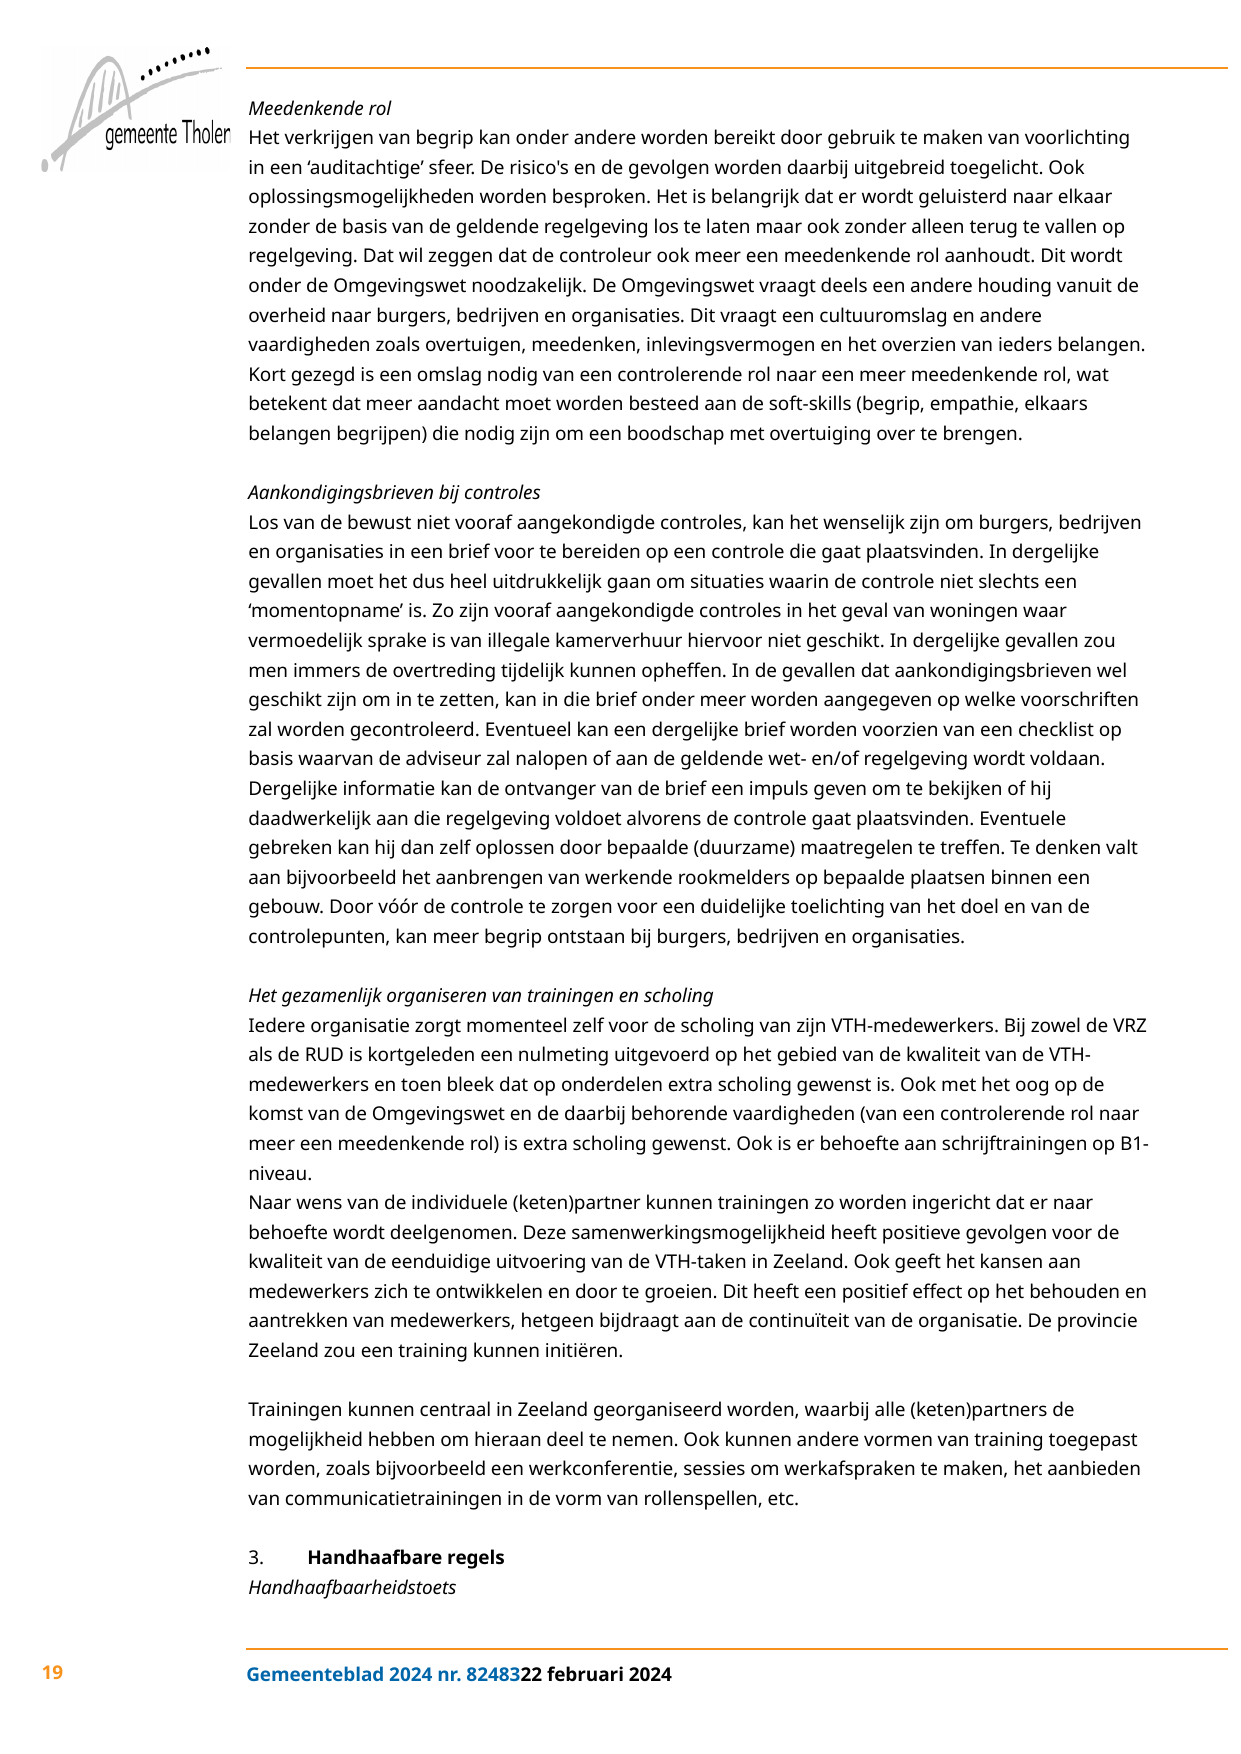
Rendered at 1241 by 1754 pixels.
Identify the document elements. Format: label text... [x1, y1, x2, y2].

text Naar wens van de individuele (keten)partner kunnen trainingen zo worden ingericht dat er naar behoefte wordt deelgenomen. Deze samenwerkingsmogelijkheid heeft positieve gevolgen voor de kwaliteit van de eenduidige uitvoering van de VTH-taken in Zeeland. Ook geeft het kansen aan medewerkers zich te ontwikkelen en door te groeien. Dit heeft een positief effect op het behouden en aantrekken van medewerkers, hetgeen bijdraagt aan de continuïteit van de organisatie. De provincie Zeeland zou een training kunnen initiëren. [248, 1189, 1152, 1363]
picture [41, 47, 231, 172]
text Aankondigingsbrieven bij controles [248, 479, 1152, 505]
text Meedenkende rol [248, 95, 1152, 121]
text Iedere organisatie zorgt momenteel zelf voor de scholing van zijn VTH-medewerkers. Bij zowel de VRZ als de RUD is kortgeleden een nulmeting uitgevoerd op het gebied van de kwaliteit van de VTH-medewerkers en toen bleek dat op onderdelen extra scholing gewenst is. Ook met het oog op de komst van de Omgevingswet en de daarbij behorende vaardigheden (van een controlerende rol naar meer een meedenkende rol) is extra scholing gewenst. Ook is er behoefte aan schrijftrainingen op B1-niveau. [248, 1012, 1152, 1186]
text Het gezamenlijk organiseren van trainingen en scholing [248, 982, 1152, 1008]
text Handhaafbaarheidstoets [248, 1574, 1152, 1600]
text Het verkrijgen van begrip kan onder andere worden bereikt door gebruik te maken van voorlichting in een ‘auditachtige’ sfeer. De risico's en de gevolgen worden daarbij uitgebreid toegelicht. Ook oplossingsmogelijkheden worden besproken. Het is belangrijk dat er wordt geluisterd naar elkaar zonder de basis van de geldende regelgeving los te laten maar ook zonder alleen terug te vallen op regelgeving. Dat wil zeggen dat de controleur ook meer een meedenkende rol aanhoudt. Dit wordt onder de Omgevingswet noodzakelijk. De Omgevingswet vraagt deels een andere houding vanuit de overheid naar burgers, bedrijven en organisaties. Dit vraagt een cultuuromslag en andere vaardigheden zoals overtuigen, meedenken, inlevingsvermogen en het overzien van ieders belangen. [248, 124, 1152, 357]
text Trainingen kunnen centraal in Zeeland georganiseerd worden, waarbij alle (keten)partners de mogelijkheid hebben om hieraan deel te nemen. Ook kunnen andere vormen van training toegepast worden, zoals bijvoorbeeld een werkconferentie, sessies om werkafspraken te maken, het aanbieden van communicatietrainingen in de vorm van rollenspellen, etc. [248, 1396, 1152, 1511]
text Los van de bewust niet vooraf aangekondigde controles, kan het wenselijk zijn om burgers, bedrijven en organisaties in een brief voor te bereiden op een controle die gaat plaatsvinden. In dergelijke gevallen moet het dus heel uitdrukkelijk gaan om situaties waarin de controle niet slechts een ‘momentopname’ is. Zo zijn vooraf aangekondigde controles in het geval van woningen waar vermoedelijk sprake is van illegale kamerverhuur hiervoor niet geschikt. In dergelijke gevallen zou men immers de overtreding tijdelijk kunnen opheffen. In de gevallen dat aankondigingsbrieven wel geschikt zijn om in te zetten, kan in die brief onder meer worden aangegeven op welke voorschriften zal worden gecontroleerd. Eventueel kan een dergelijke brief worden voorzien van een checklist op basis waarvan de adviseur zal nalopen of aan de geldende wet- en/of regelgeving wordt voldaan. Dergelijke informatie kan de ontvanger van de brief een impuls geven om te bekijken of hij daadwerkelijk aan die regelgeving voldoet alvorens de controle gaat plaatsvinden. Eventuele gebreken kan hij dan zelf oplossen door bepaalde (duurzame) maatregelen te treffen. Te denken valt aan bijvoorbeeld het aanbrengen van werkende rookmelders op bepaalde plaatsen binnen een gebouw. Door vóór de controle te zorgen voor een duidelijke toelichting van het doel en van de controlepunten, kan meer begrip ontstaan bij burgers, bedrijven en organisaties. [248, 509, 1152, 949]
list Handhaafbare regels [248, 1544, 1152, 1570]
text Kort gezegd is een omslag nodig van een controlerende rol naar een meer meedenkende rol, wat betekent dat meer aandacht moet worden besteed aan de soft-skills (begrip, empathie, elkaars belangen begrijpen) die nodig zijn om een boodschap met overtuiging over te brengen. [248, 361, 1152, 446]
